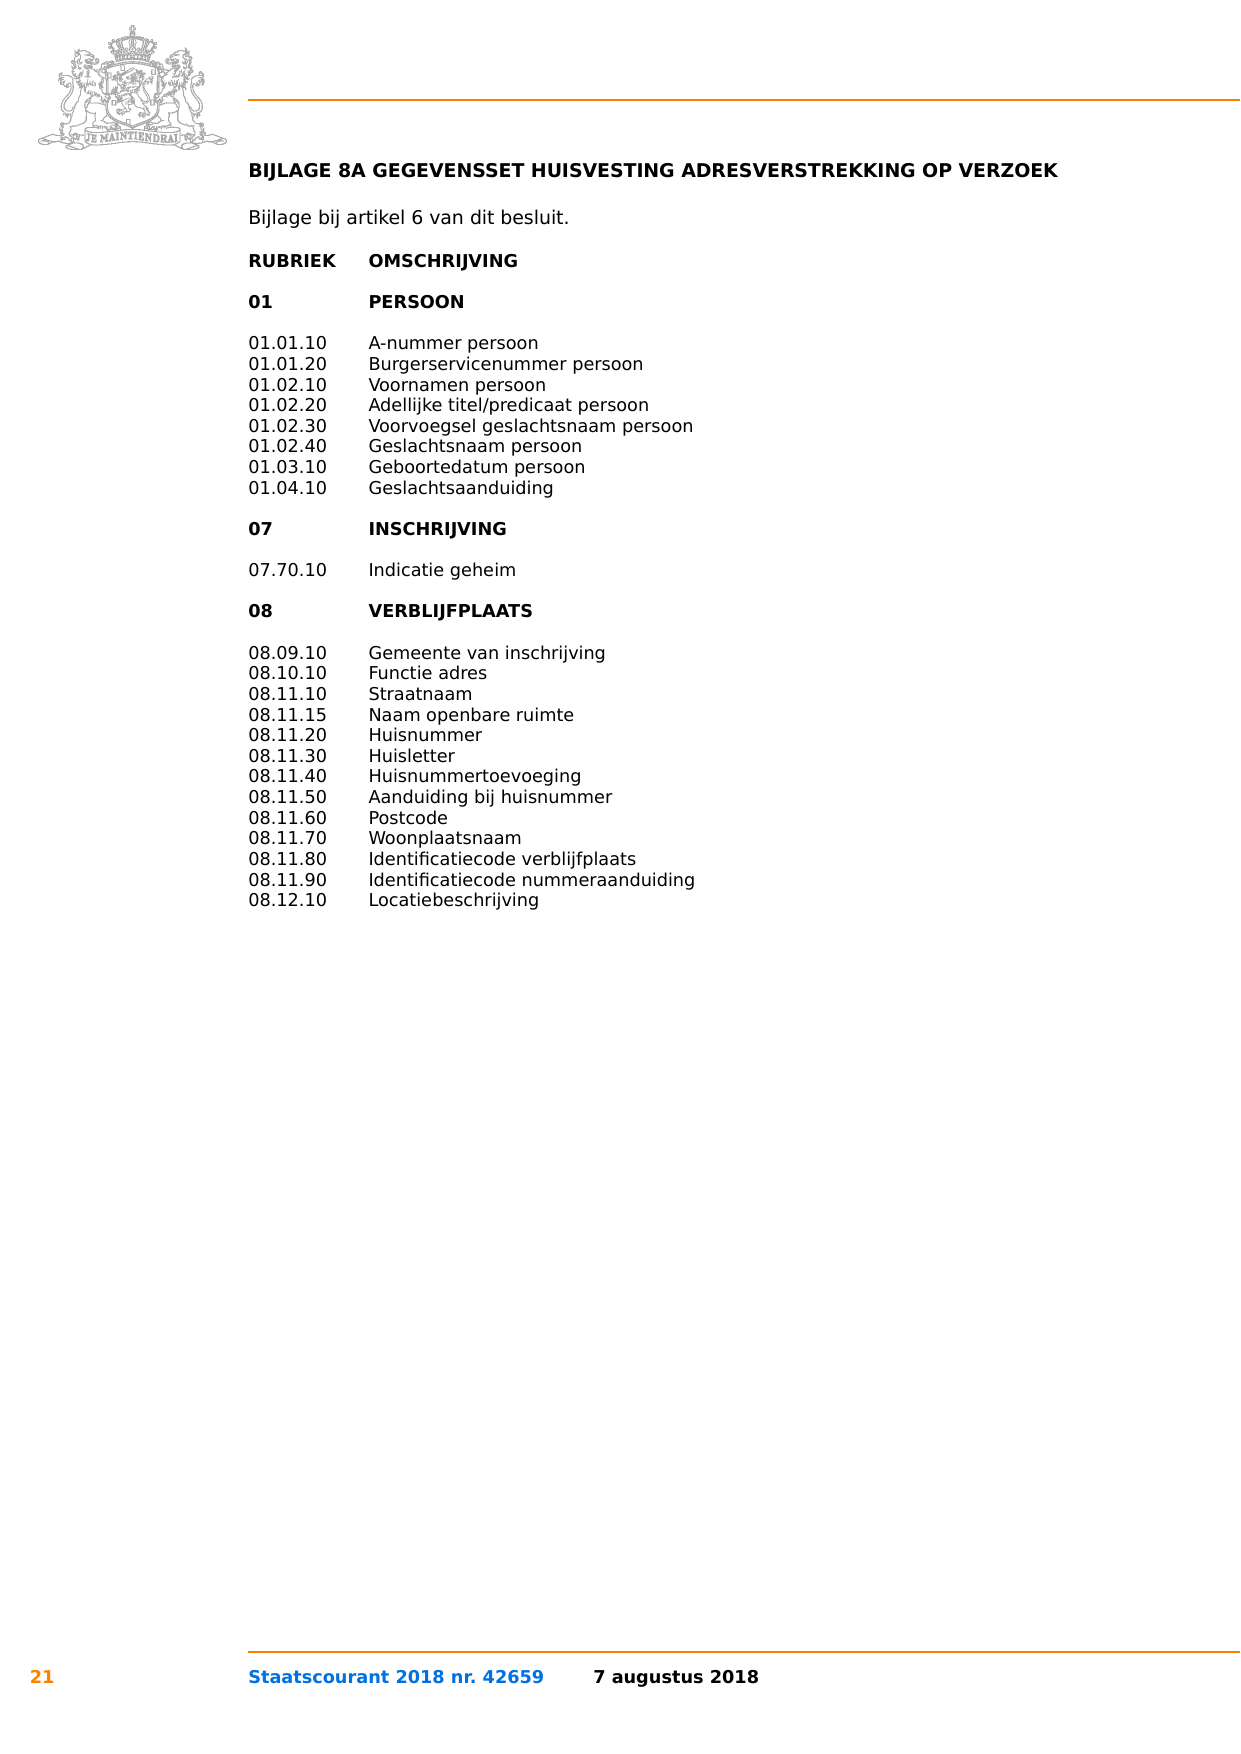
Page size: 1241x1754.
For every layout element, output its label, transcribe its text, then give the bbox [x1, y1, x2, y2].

table_cell [363, 581, 1163, 601]
table_cell [363, 540, 1163, 560]
table_header RUBRIEK [248, 251, 362, 271]
table_cell Locatiebeschrijving [363, 890, 1163, 911]
table_cell 08.11.20 [248, 725, 362, 746]
table_cell 07.70.10 [248, 560, 362, 581]
text Bijlage bij artikel 6 van dit besluit. [248, 207, 1163, 229]
table_cell INSCHRIJVING [363, 519, 1163, 539]
table_cell 08.11.40 [248, 766, 362, 787]
table_cell Functie adres [363, 663, 1163, 684]
table_cell [248, 622, 362, 643]
table_cell 08.11.50 [248, 787, 362, 808]
table_cell Geslachtsaanduiding [363, 478, 1163, 498]
table_cell 08.10.10 [248, 663, 362, 684]
subtitle BIJLAGE 8A GEGEVENSSET HUISVESTING ADRESVERSTREKKING OP VERZOEK [248, 160, 1163, 182]
table_cell [248, 540, 362, 560]
table_cell 01.02.40 [248, 436, 362, 457]
table_cell 08.11.15 [248, 705, 362, 725]
table_cell [248, 581, 362, 601]
table_cell 07 [248, 519, 362, 539]
table_cell 01.03.10 [248, 457, 362, 478]
table_cell Burgerservicenummer persoon [363, 354, 1163, 374]
table_cell 01.01.10 [248, 333, 362, 354]
table_cell Adellijke titel/predicaat persoon [363, 395, 1163, 416]
table_cell 08.11.90 [248, 870, 362, 890]
table_cell [248, 313, 362, 333]
table_cell A-nummer persoon [363, 333, 1163, 354]
table_cell 08.11.30 [248, 746, 362, 766]
table_cell VERBLIJFPLAATS [363, 601, 1163, 622]
table_cell Voorvoegsel geslachtsnaam persoon [363, 416, 1163, 436]
table_cell [363, 622, 1163, 643]
table_cell Identificatiecode verblijfplaats [363, 849, 1163, 869]
table_cell 01 [248, 292, 362, 313]
table_cell [248, 498, 362, 519]
table_cell Indicatie geheim [363, 560, 1163, 581]
table_cell [363, 271, 1163, 292]
table_cell 01.01.20 [248, 354, 362, 374]
table_cell PERSOON [363, 292, 1163, 313]
table_cell Huisnummertoevoeging [363, 766, 1163, 787]
table_cell 08.09.10 [248, 643, 362, 663]
table_cell Huisletter [363, 746, 1163, 766]
table_cell 01.02.30 [248, 416, 362, 436]
table_cell [363, 498, 1163, 519]
table_cell Geslachtsnaam persoon [363, 436, 1163, 457]
table_cell Aanduiding bij huisnummer [363, 787, 1163, 808]
table_cell 08.11.80 [248, 849, 362, 869]
table_cell 01.02.20 [248, 395, 362, 416]
table_cell [363, 313, 1163, 333]
table_cell 08.12.10 [248, 890, 362, 911]
table_cell 08 [248, 601, 362, 622]
table_cell 01.02.10 [248, 375, 362, 395]
table_cell Straatnaam [363, 684, 1163, 704]
table_cell Huisnummer [363, 725, 1163, 746]
table_header OMSCHRIJVING [363, 251, 1163, 271]
picture [38, 25, 227, 150]
table_cell Gemeente van inschrijving [363, 643, 1163, 663]
table_cell [248, 271, 362, 292]
table_cell Geboortedatum persoon [363, 457, 1163, 478]
table_cell Identificatiecode nummeraanduiding [363, 870, 1163, 890]
table_cell 08.11.60 [248, 808, 362, 828]
table_cell Voornamen persoon [363, 375, 1163, 395]
table_cell 08.11.10 [248, 684, 362, 704]
table_cell 08.11.70 [248, 828, 362, 849]
table_cell Postcode [363, 808, 1163, 828]
table_cell Woonplaatsnaam [363, 828, 1163, 849]
table_cell 01.04.10 [248, 478, 362, 498]
table_cell Naam openbare ruimte [363, 705, 1163, 725]
